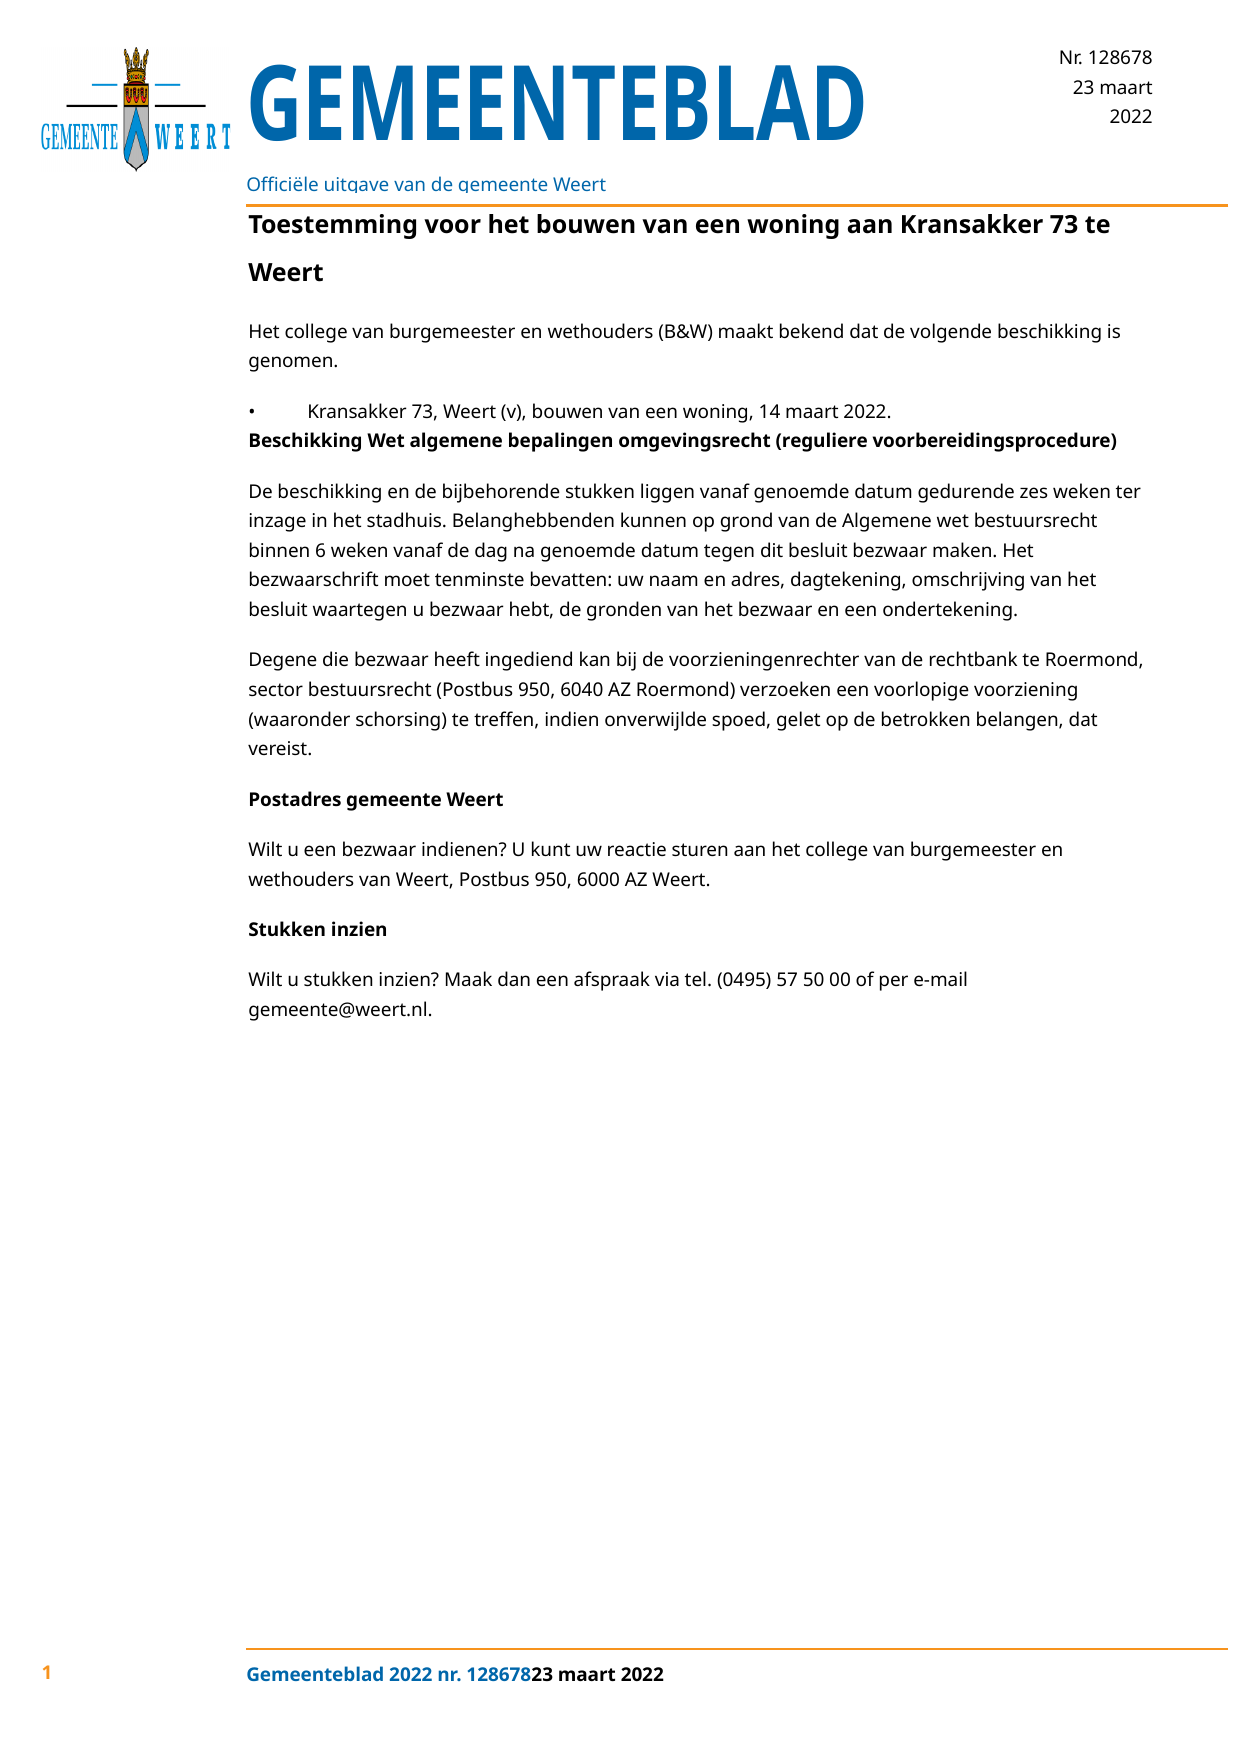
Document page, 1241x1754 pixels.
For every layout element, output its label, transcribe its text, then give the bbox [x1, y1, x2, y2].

text De beschikking en de bijbehorende stukken liggen vanaf genoemde datum gedurende zes weken ter inzage in het stadhuis. Belanghebbenden kunnen op grond van de Algemene wet bestuursrecht binnen 6 weken vanaf de dag na genoemde datum tegen dit besluit bezwaar maken. Het bezwaarschrift moet tenminste bevatten: uw naam en adres, dagtekening, omschrijving van het besluit waartegen u bezwaar hebt, de gronden van het bezwaar en een ondertekening. [248, 478, 1152, 622]
text Wilt u stukken inzien? Maak dan een afspraak via tel. (0495) 57 50 00 of per e-mail gemeente@weert.nl. [248, 967, 1152, 1022]
list Kransakker 73, Weert (v), bouwen van een woning, 14 maart 2022. [248, 398, 1152, 424]
text Stukken inzien [248, 916, 1152, 942]
picture [41, 47, 231, 172]
text Het college van burgemeester en wethouders (B&W) maakt bekend dat de volgende beschikking is genomen. [248, 318, 1152, 373]
text Beschikking Wet algemene bepalingen omgevingsrecht (reguliere voorbereidingsprocedure) [248, 427, 1152, 453]
text Toestemming voor het bouwen van een woning aan Kransakker 73 te Weert [248, 207, 1152, 288]
text Wilt u een bezwaar indienen? U kunt uw reactie sturen aan het college van burgemeester en wethouders van Weert, Postbus 950, 6000 AZ Weert. [248, 836, 1152, 892]
text Degene die bezwaar heeft ingediend kan bij de voorzieningenrechter van de rechtbank te Roermond, sector bestuursrecht (Postbus 950, 6040 AZ Roermond) verzoeken een voorlopige voorziening (waaronder schorsing) te treffen, indien onverwijlde spoed, gelet op de betrokken belangen, dat vereist. [248, 647, 1152, 761]
text Postadres gemeente Weert [248, 786, 1152, 812]
